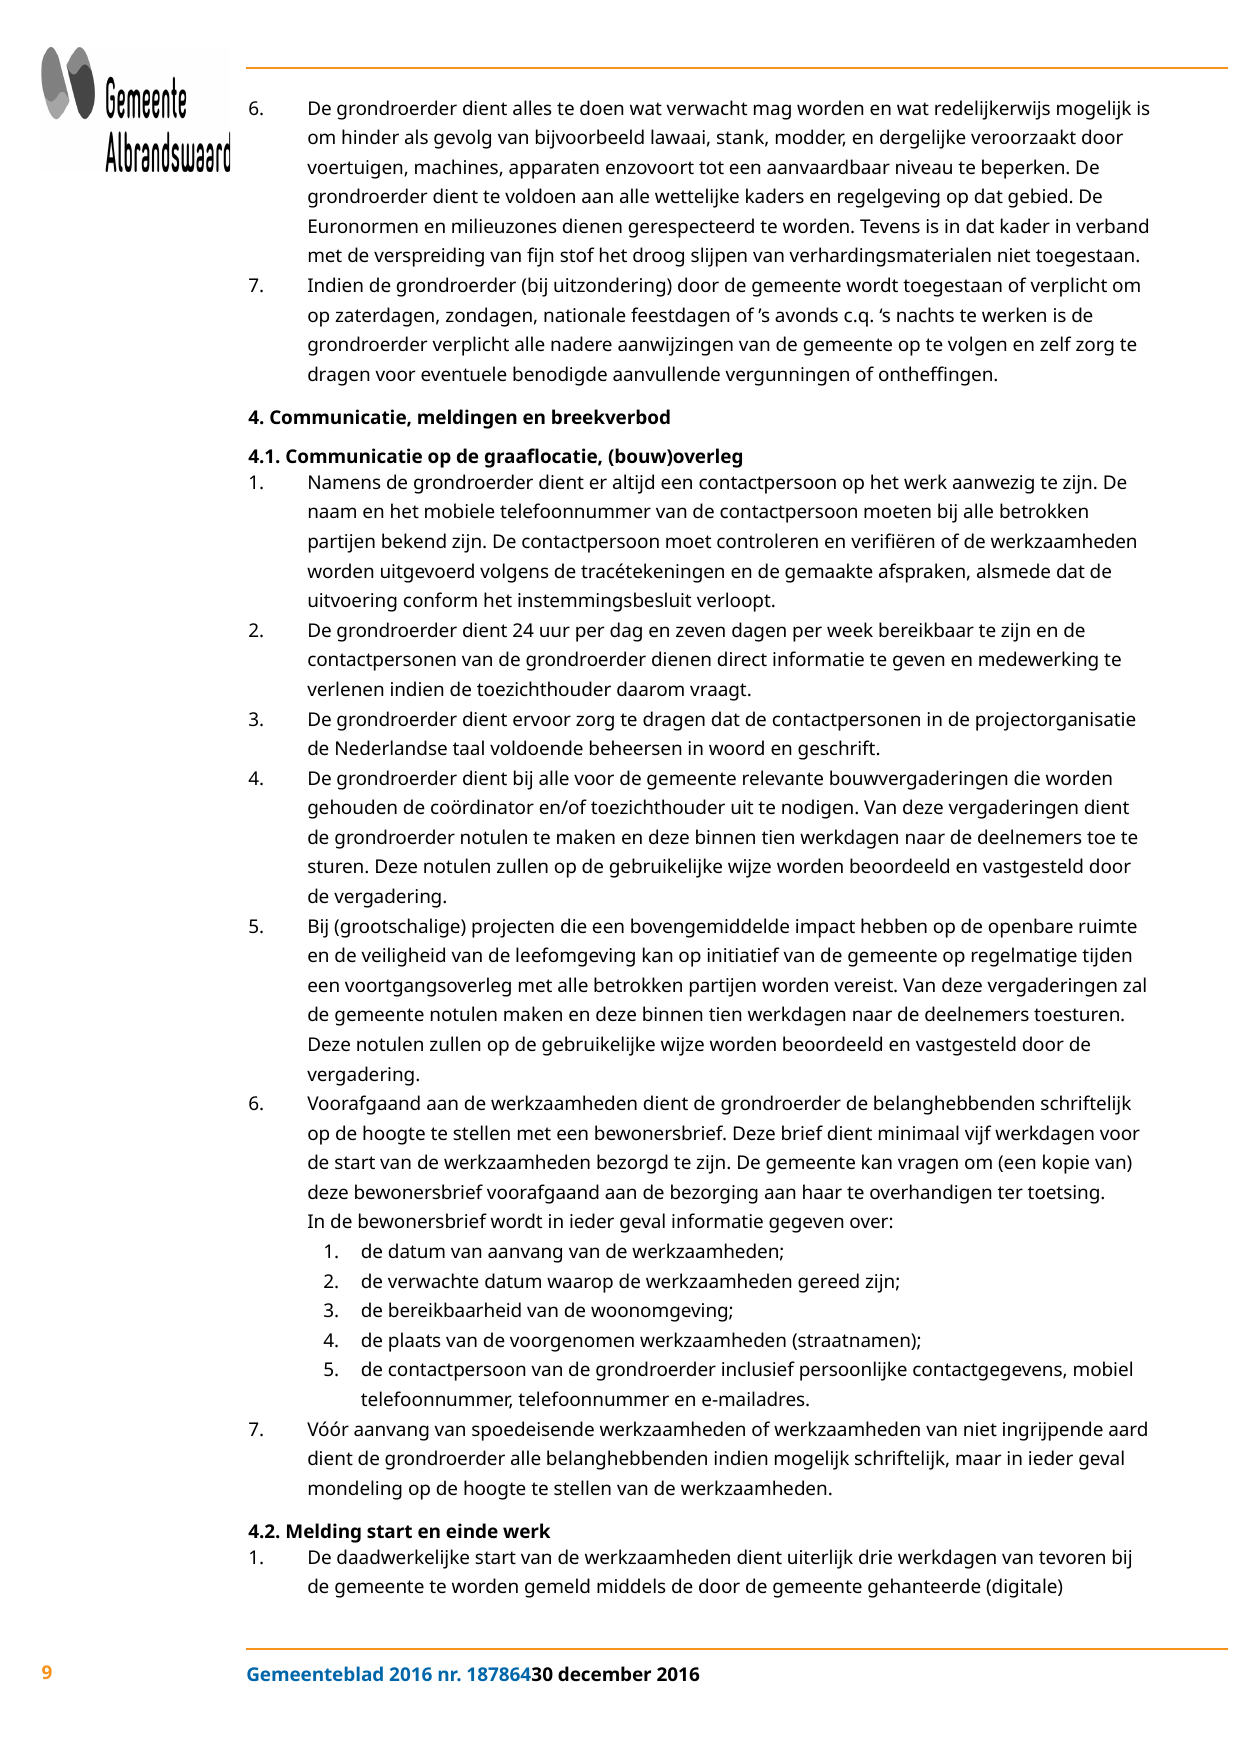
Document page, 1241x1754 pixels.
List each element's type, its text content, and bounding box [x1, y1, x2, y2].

list de contactpersoon van de grondroerder inclusief persoonlijke contactgegevens, mobiel telefoonnummer, telefoonnummer en e-mailadres. [323, 1357, 1152, 1412]
list De daadwerkelijke start van de werkzaamheden dient uiterlijk drie werkdagen van tevoren bij de gemeente te worden gemeld middels de door de gemeente gehanteerde (digitale) [248, 1544, 1152, 1599]
picture [41, 47, 231, 172]
list De grondroerder dient ervoor zorg te dragen dat de contactpersonen in de projectorganisatie de Nederlandse taal voldoende beheersen in woord en geschrift. [248, 706, 1152, 761]
list Namens de grondroerder dient er altijd een contactpersoon op het werk aanwezig te zijn. De naam en het mobiele telefoonnummer van de contactpersoon moeten bij alle betrokken partijen bekend zijn. De contactpersoon moet controleren en verifiëren of de werkzaamheden worden uitgevoerd volgens de tracétekeningen en de gemaakte afspraken, alsmede dat de uitvoering conform het instemmingsbesluit verloopt. [248, 469, 1152, 613]
list Vóór aanvang van spoedeisende werkzaamheden of werkzaamheden van niet ingrijpende aard dient de grondroerder alle belanghebbenden indien mogelijk schriftelijk, maar in ieder geval mondeling op de hoogte te stellen van de werkzaamheden. [248, 1416, 1152, 1501]
list de verwachte datum waarop de werkzaamheden gereed zijn; [323, 1268, 1152, 1294]
list De grondroerder dient bij alle voor de gemeente relevante bouwvergaderingen die worden gehouden de coördinator en/of toezichthouder uit te nodigen. Van deze vergaderingen dient de grondroerder notulen te maken en deze binnen tien werkdagen naar de deelnemers toe te sturen. Deze notulen zullen op de gebruikelijke wijze worden beoordeeld en vastgesteld door de vergadering. [248, 765, 1152, 909]
list de plaats van de voorgenomen werkzaamheden (straatnamen); [323, 1327, 1152, 1353]
list De grondroerder dient alles te doen wat verwacht mag worden en wat redelijkerwijs mogelijk is om hinder als gevolg van bijvoorbeeld lawaai, stank, modder, en dergelijke veroorzaakt door voertuigen, machines, apparaten enzovoort tot een aanvaardbaar niveau te beperken. De grondroerder dient te voldoen aan alle wettelijke kaders en regelgeving op dat gebied. De Euronormen en milieuzones dienen gerespecteerd te worden. Tevens is in dat kader in verband met de verspreiding van fijn stof het droog slijpen van verhardingsmaterialen niet toegestaan. [248, 95, 1152, 268]
list De grondroerder dient 24 uur per dag en zeven dagen per week bereikbaar te zijn en de contactpersonen van de grondroerder dienen direct informatie te geven en medewerking te verlenen indien de toezichthouder daarom vraagt. [248, 617, 1152, 702]
text 4. Communicatie, meldingen en breekverbod [248, 404, 1152, 430]
list Voorafgaand aan de werkzaamheden dient de grondroerder de belanghebbenden schriftelijk op de hoogte te stellen met een bewonersbrief. Deze brief dient minimaal vijf werkdagen voor de start van de werkzaamheden bezorgd te zijn. De gemeente kan vragen om (een kopie van) deze bewonersbrief voorafgaand aan de bezorging aan haar te overhandigen ter toetsing. [248, 1090, 1152, 1205]
list In de bewonersbrief wordt in ieder geval informatie gegeven over: [248, 1209, 1152, 1234]
list de datum van aanvang van de werkzaamheden; [323, 1238, 1152, 1264]
text 4.1. Communicatie op de graaflocatie, (bouw)overleg [248, 443, 1152, 469]
list Indien de grondroerder (bij uitzondering) door de gemeente wordt toegestaan of verplicht om op zaterdagen, zondagen, nationale feestdagen of ’s avonds c.q. ‘s nachts te werken is de grondroerder verplicht alle nadere aanwijzingen van de gemeente op te volgen en zelf zorg te dragen voor eventuele benodigde aanvullende vergunningen of ontheffingen. [248, 272, 1152, 387]
list de bereikbaarheid van de woonomgeving; [323, 1297, 1152, 1323]
list Bij (grootschalige) projecten die een bovengemiddelde impact hebben op de openbare ruimte en de veiligheid van de leefomgeving kan op initiatief van de gemeente op regelmatige tijden een voortgangsoverleg met alle betrokken partijen worden vereist. Van deze vergaderingen zal de gemeente notulen maken en deze binnen tien werkdagen naar de deelnemers toesturen. Deze notulen zullen op de gebruikelijke wijze worden beoordeeld en vastgesteld door de vergadering. [248, 913, 1152, 1087]
text 4.2. Melding start en einde werk [248, 1518, 1152, 1544]
